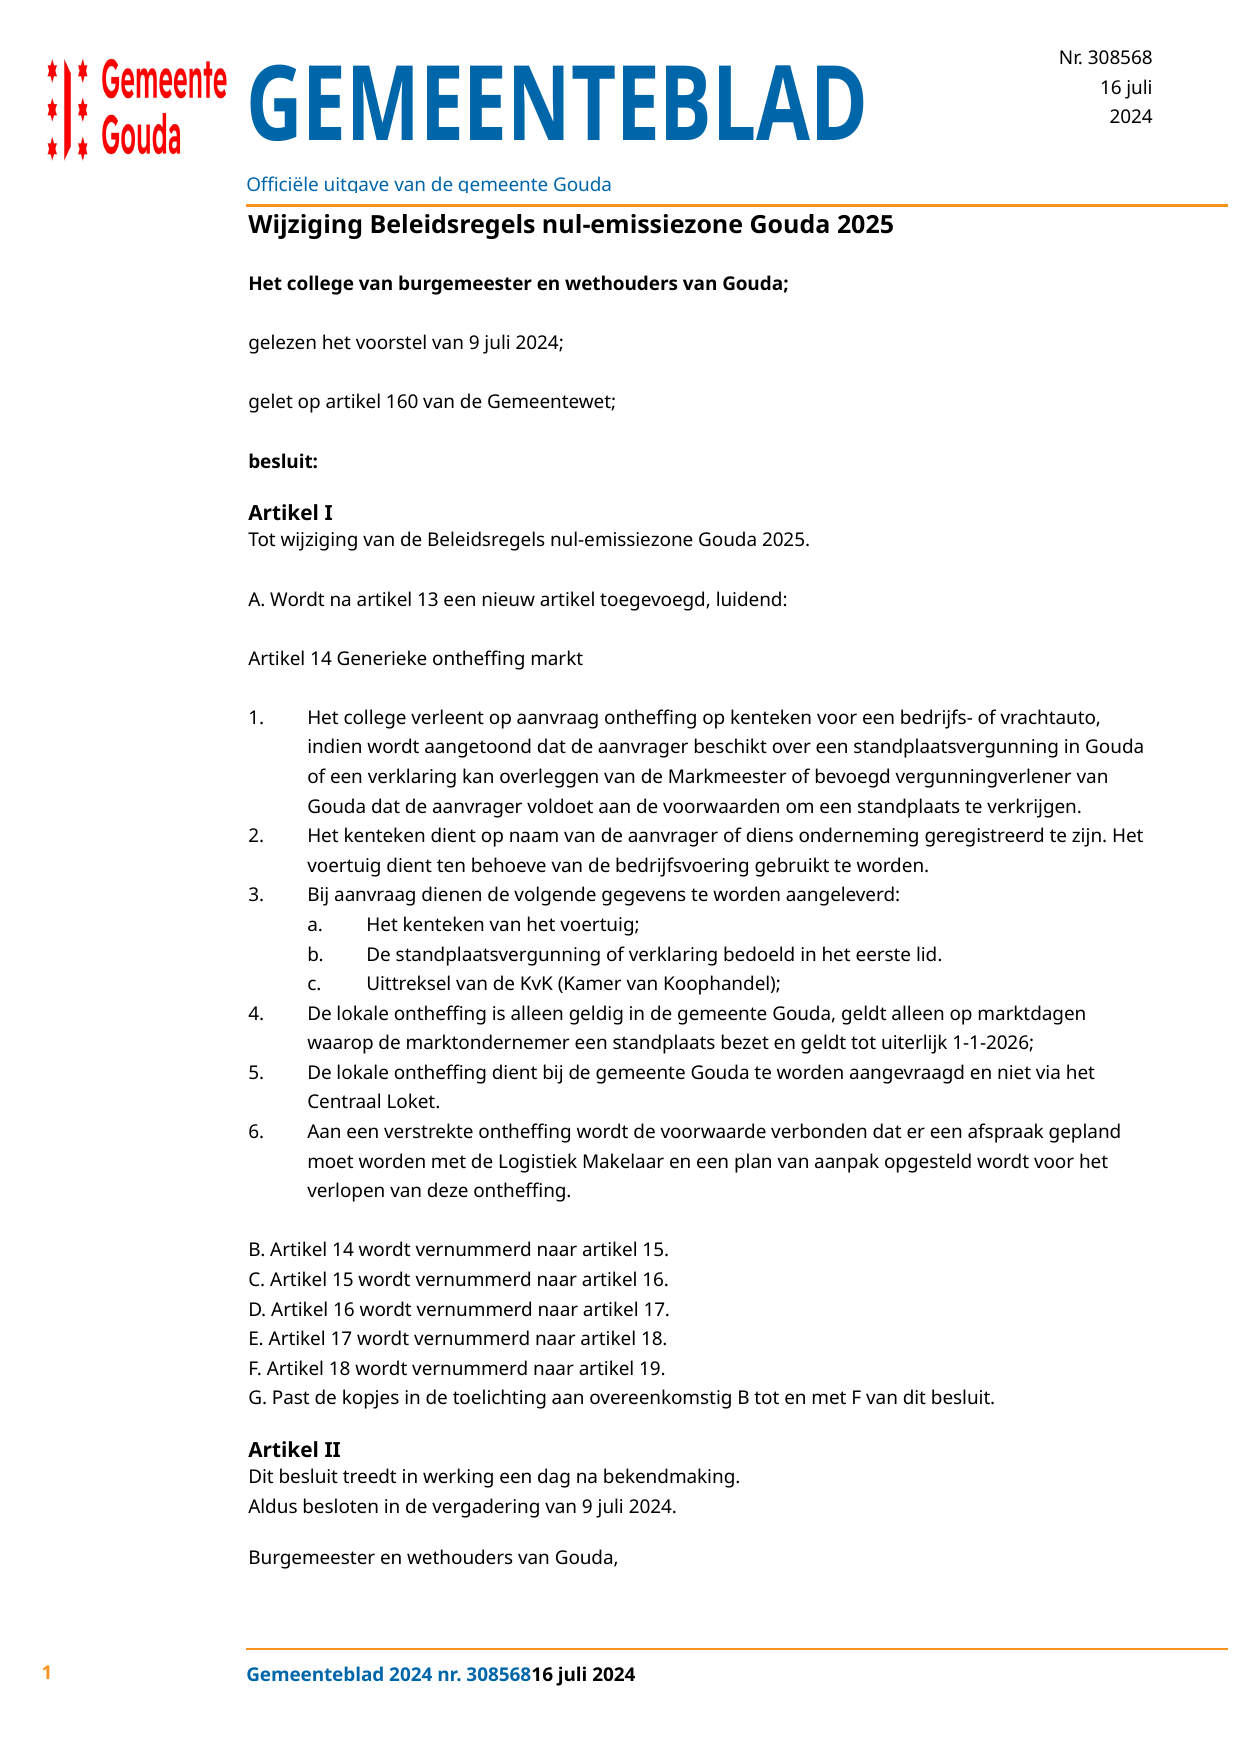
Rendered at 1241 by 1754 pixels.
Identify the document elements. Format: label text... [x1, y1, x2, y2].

text G. Past de kopjes in de toelichting aan overeenkomstig B tot en met F van dit besluit. [248, 1384, 1152, 1410]
text E. Artikel 17 wordt vernummerd naar artikel 18. [248, 1325, 1152, 1351]
list De lokale ontheffing dient bij de gemeente Gouda te worden aangevraagd en niet via het Centraal Loket. [248, 1059, 1152, 1114]
text Tot wijziging van de Beleidsregels nul-emissiezone Gouda 2025. [248, 527, 1152, 552]
text Aldus besloten in de vergadering van 9 juli 2024. [248, 1493, 1152, 1519]
text gelezen het voorstel van 9 juli 2024; [248, 329, 1152, 355]
list Het college verleent op aanvraag ontheffing op kenteken voor een bedrijfs- of vrachtauto, indien wordt aangetoond dat de aanvrager beschikt over een standplaatsvergunning in Gouda of een verklaring kan overleggen van de Markmeester of bevoegd vergunningverlener van Gouda dat de aanvrager voldoet aan de voorwaarden om een standplaats te verkrijgen. [248, 704, 1152, 819]
text F. Artikel 18 wordt vernummerd naar artikel 19. [248, 1355, 1152, 1381]
list Het kenteken van het voertuig; [307, 911, 1152, 937]
list De lokale ontheffing is alleen geldig in de gemeente Gouda, geldt alleen op marktdagen waarop de marktondernemer een standplaats bezet en geldt tot uiterlijk 1-1-2026; [248, 1000, 1152, 1055]
text Burgemeester en wethouders van Gouda, [248, 1544, 1152, 1570]
text Artikel II [248, 1435, 1152, 1463]
text gelet op artikel 160 van de Gemeentewet; [248, 389, 1152, 414]
text Artikel 14 Generieke ontheffing markt [248, 645, 1152, 671]
text A. Wordt na artikel 13 een nieuw artikel toegevoegd, luidend: [248, 586, 1152, 612]
list Het kenteken dient op naam van de aanvrager of diens onderneming geregistreerd te zijn. Het voertuig dient ten behoeve van de bedrijfsvoering gebruikt te worden. [248, 822, 1152, 878]
text D. Artikel 16 wordt vernummerd naar artikel 17. [248, 1296, 1152, 1322]
list De standplaatsvergunning of verklaring bedoeld in het eerste lid. [307, 941, 1152, 967]
list Aan een verstrekte ontheffing wordt de voorwaarde verbonden dat er een afspraak gepland moet worden met de Logistiek Makelaar en een plan van aanpak opgesteld wordt voor het verlopen van deze ontheffing. [248, 1118, 1152, 1203]
list Bij aanvraag dienen de volgende gegevens te worden aangeleverd: [248, 882, 1152, 907]
picture [41, 47, 231, 172]
text besluit: [248, 448, 1152, 473]
text C. Artikel 15 wordt vernummerd naar artikel 16. [248, 1266, 1152, 1292]
list Uittreksel van de KvK (Kamer van Koophandel); [307, 970, 1152, 996]
text B. Artikel 14 wordt vernummerd naar artikel 15. [248, 1237, 1152, 1262]
text Artikel I [248, 498, 1152, 527]
text Het college van burgemeester en wethouders van Gouda; [248, 270, 1152, 296]
text Dit besluit treedt in werking een dag na bekendmaking. [248, 1463, 1152, 1489]
text Wijziging Beleidsregels nul-emissiezone Gouda 2025 [248, 207, 1152, 241]
